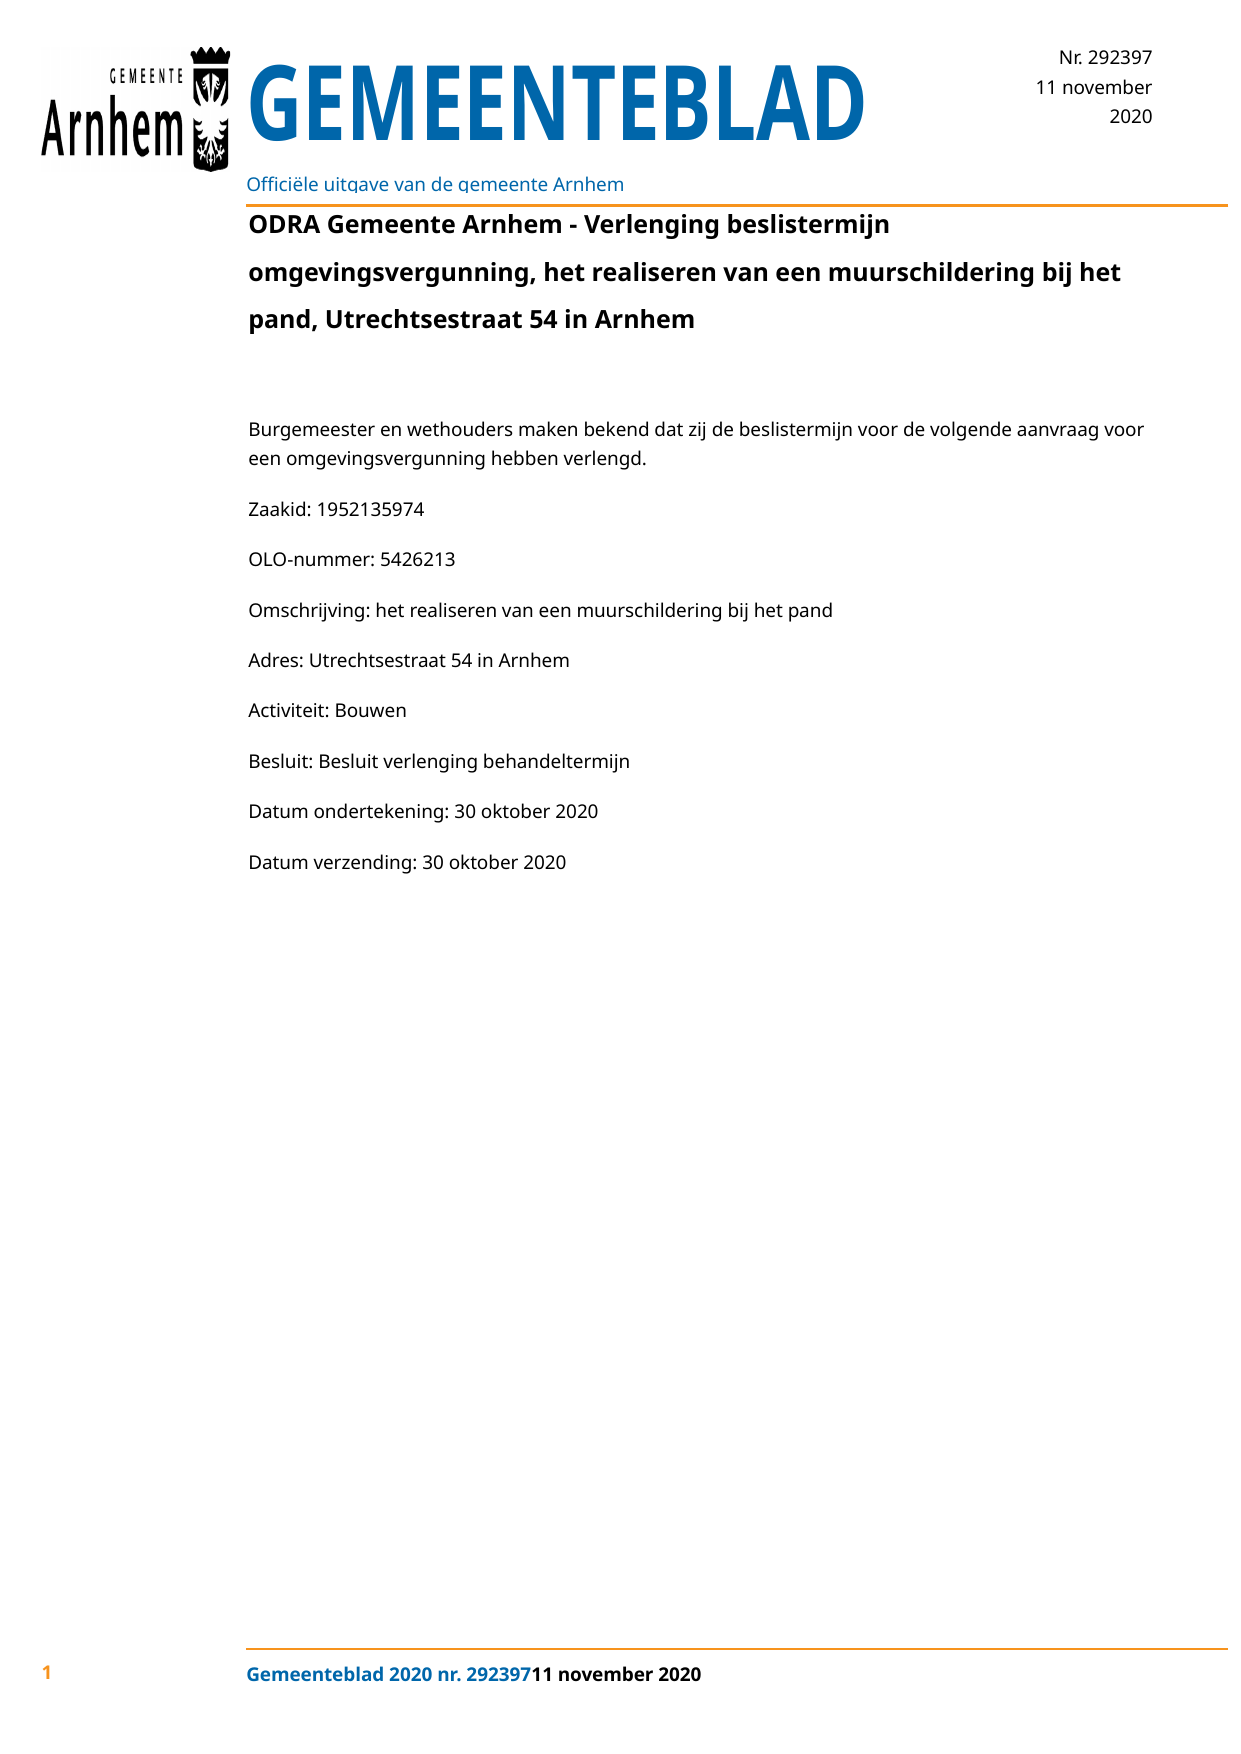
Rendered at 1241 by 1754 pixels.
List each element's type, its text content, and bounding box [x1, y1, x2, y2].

text Datum ondertekening: 30 oktober 2020 [248, 798, 1152, 824]
text Activiteit: Bouwen [248, 698, 1152, 723]
text Besluit: Besluit verlenging behandeltermijn [248, 748, 1152, 774]
text ODRA Gemeente Arnhem - Verlenging beslistermijn omgevingsvergunning, het realiseren van een muurschildering bij het pand, Utrechtsestraat 54 in Arnhem [248, 207, 1152, 336]
text Omschrijving: het realiseren van een muurschildering bij het pand [248, 597, 1152, 622]
text Burgemeester en wethouders maken bekend dat zij de beslistermijn voor de volgende aanvraag voor een omgevingsvergunning hebben verlengd. [248, 416, 1152, 471]
text Datum verzending: 30 oktober 2020 [248, 849, 1152, 874]
text OLO-nummer: 5426213 [248, 546, 1152, 572]
text Zaakid: 1952135974 [248, 496, 1152, 522]
text Adres: Utrechtsestraat 54 in Arnhem [248, 647, 1152, 673]
picture [41, 47, 231, 172]
